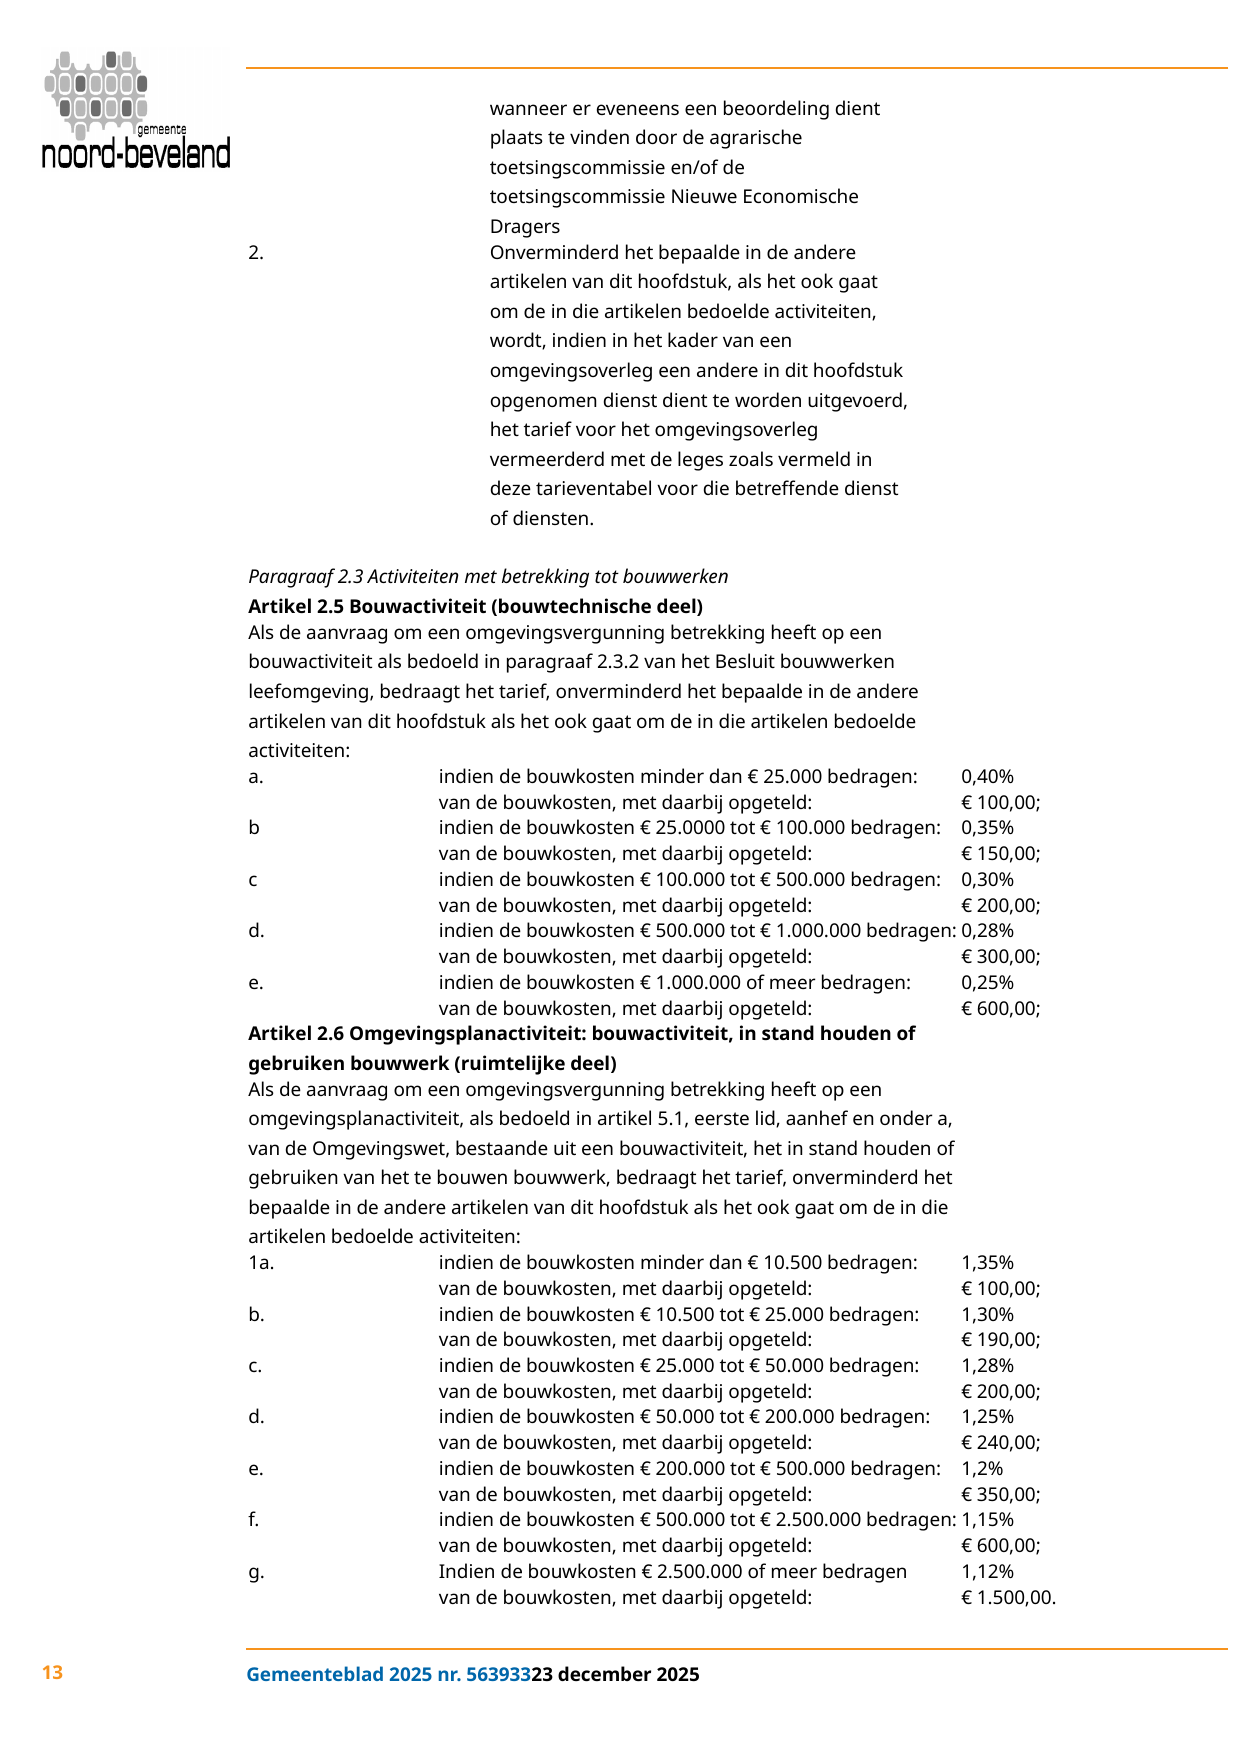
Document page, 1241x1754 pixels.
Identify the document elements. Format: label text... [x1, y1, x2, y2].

table_cell indien de bouwkosten € 10.500 tot € 25.000 bedragen: [439, 1301, 961, 1327]
table_cell [248, 789, 439, 814]
table_cell b. [248, 1301, 439, 1327]
table_cell c [248, 866, 439, 892]
table_cell € 600,00; [961, 1533, 1152, 1558]
table_cell Als de aanvraag om een omgevingsvergunning betrekking heeft op een bouwactiviteit als bedoeld in paragraaf 2.3.2 van het Besluit bouwwerken leefomgeving, bedraagt het tarief, onverminderd het bepaalde in de andere artikelen van dit hoofdstuk als het ook gaat om de in die artikelen bedoelde activiteiten: [248, 619, 961, 763]
table_cell € 100,00; [961, 789, 1152, 814]
table_cell 1,12% [961, 1558, 1152, 1584]
table_cell [961, 1020, 1152, 1076]
table_cell van de bouwkosten, met daarbij opgeteld: [439, 943, 961, 969]
table_cell van de bouwkosten, met daarbij opgeteld: [439, 840, 961, 866]
table_cell [248, 1584, 439, 1609]
table_cell g. [248, 1558, 439, 1584]
table_cell van de bouwkosten, met daarbij opgeteld: [439, 1430, 961, 1455]
table_cell e. [248, 1455, 439, 1481]
table_cell € 100,00; [961, 1275, 1152, 1301]
table_cell 2. [248, 239, 489, 531]
table_cell € 200,00; [961, 1378, 1152, 1404]
table_cell [248, 1378, 439, 1404]
table_cell [248, 1327, 439, 1352]
table_cell [248, 943, 439, 969]
table_cell [961, 619, 1152, 763]
table_cell 1,15% [961, 1507, 1152, 1532]
table_cell [248, 95, 489, 239]
table_cell 1,2% [961, 1455, 1152, 1481]
table_cell e. [248, 969, 439, 995]
table_cell 0,40% [961, 763, 1152, 789]
table_cell b [248, 815, 439, 840]
table_cell indien de bouwkosten € 25.000 tot € 50.000 bedragen: [439, 1352, 961, 1378]
table_cell indien de bouwkosten € 50.000 tot € 200.000 bedragen: [439, 1404, 961, 1429]
table_cell € 200,00; [961, 892, 1152, 917]
table_header Artikel 2.5 Bouwactiviteit (bouwtechnische deel) [248, 593, 961, 619]
table_cell [961, 1076, 1152, 1249]
table_cell Als de aanvraag om een omgevingsvergunning betrekking heeft op een omgevingsplanactiviteit, als bedoeld in artikel 5.1, eerste lid, aanhef en onder a, van de Omgevingswet, bestaande uit een bouwactiviteit, het in stand houden of gebruiken van het te bouwen bouwwerk, bedraagt het tarief, onverminderd het bepaalde in de andere artikelen van dit hoofdstuk als het ook gaat om de in die artikelen bedoelde activiteiten: [248, 1076, 961, 1249]
table_cell van de bouwkosten, met daarbij opgeteld: [439, 1533, 961, 1558]
table_cell 1a. [248, 1249, 439, 1275]
table_cell 0,25% [961, 969, 1152, 995]
table_cell € 240,00; [961, 1430, 1152, 1455]
table_cell [248, 1275, 439, 1301]
table_cell wanneer er eveneens een beoordeling dient plaats te vinden door de agrarische toetsingscommissie en/of de toetsingscommissie Nieuwe Economische Dragers [490, 95, 910, 239]
table_cell c. [248, 1352, 439, 1378]
table_cell indien de bouwkosten € 25.0000 tot € 100.000 bedragen: [439, 815, 961, 840]
table_cell indien de bouwkosten € 200.000 tot € 500.000 bedragen: [439, 1455, 961, 1481]
table_cell [910, 95, 1152, 239]
table_cell 0,30% [961, 866, 1152, 892]
table_cell € 300,00; [961, 943, 1152, 969]
table_cell van de bouwkosten, met daarbij opgeteld: [439, 892, 961, 917]
table_cell indien de bouwkosten € 100.000 tot € 500.000 bedragen: [439, 866, 961, 892]
table_cell € 1.500,00. [961, 1584, 1152, 1609]
table_header [961, 593, 1152, 619]
picture [41, 47, 231, 172]
table_cell [248, 1430, 439, 1455]
table_cell indien de bouwkosten minder dan € 25.000 bedragen: [439, 763, 961, 789]
table_cell 1,30% [961, 1301, 1152, 1327]
table_cell van de bouwkosten, met daarbij opgeteld: [439, 1378, 961, 1404]
table_cell Artikel 2.6 Omgevingsplanactiviteit: bouwactiviteit, in stand houden of gebruiken bouwwerk (ruimtelijke deel) [248, 1020, 961, 1076]
table_cell d. [248, 918, 439, 943]
table_cell van de bouwkosten, met daarbij opgeteld: [439, 995, 961, 1020]
table_cell indien de bouwkosten € 500.000 tot € 1.000.000 bedragen: [439, 918, 961, 943]
table_cell € 600,00; [961, 995, 1152, 1020]
table_cell van de bouwkosten, met daarbij opgeteld: [439, 1584, 961, 1609]
table_cell van de bouwkosten, met daarbij opgeteld: [439, 789, 961, 814]
table_cell Indien de bouwkosten € 2.500.000 of meer bedragen [439, 1558, 961, 1584]
table_cell [910, 239, 1152, 531]
table_cell € 150,00; [961, 840, 1152, 866]
table_cell 0,35% [961, 815, 1152, 840]
table_cell f. [248, 1507, 439, 1532]
table_cell d. [248, 1404, 439, 1429]
table_cell 1,28% [961, 1352, 1152, 1378]
table_cell 1,35% [961, 1249, 1152, 1275]
table_cell van de bouwkosten, met daarbij opgeteld: [439, 1275, 961, 1301]
table_cell a. [248, 763, 439, 789]
table_cell [248, 1533, 439, 1558]
table_cell 0,28% [961, 918, 1152, 943]
table_cell indien de bouwkosten € 500.000 tot € 2.500.000 bedragen: [439, 1507, 961, 1532]
text Paragraaf 2.3 Activiteiten met betrekking tot bouwwerken [248, 564, 1152, 589]
table_cell 1,25% [961, 1404, 1152, 1429]
table_cell van de bouwkosten, met daarbij opgeteld: [439, 1327, 961, 1352]
table_cell van de bouwkosten, met daarbij opgeteld: [439, 1481, 961, 1507]
table_cell indien de bouwkosten minder dan € 10.500 bedragen: [439, 1249, 961, 1275]
table_cell [248, 1481, 439, 1507]
table_cell € 190,00; [961, 1327, 1152, 1352]
table_cell Onverminderd het bepaalde in de andere artikelen van dit hoofdstuk, als het ook gaat om de in die artikelen bedoelde activiteiten, wordt, indien in het kader van een omgevingsoverleg een andere in dit hoofdstuk opgenomen dienst dient te worden uitgevoerd, het tarief voor het omgevingsoverleg vermeerderd met de leges zoals vermeld in deze tarieventabel voor die betreffende dienst of diensten. [490, 239, 910, 531]
table_cell [248, 892, 439, 917]
table_cell indien de bouwkosten € 1.000.000 of meer bedragen: [439, 969, 961, 995]
table_cell [248, 840, 439, 866]
table_cell € 350,00; [961, 1481, 1152, 1507]
table_cell [248, 995, 439, 1020]
